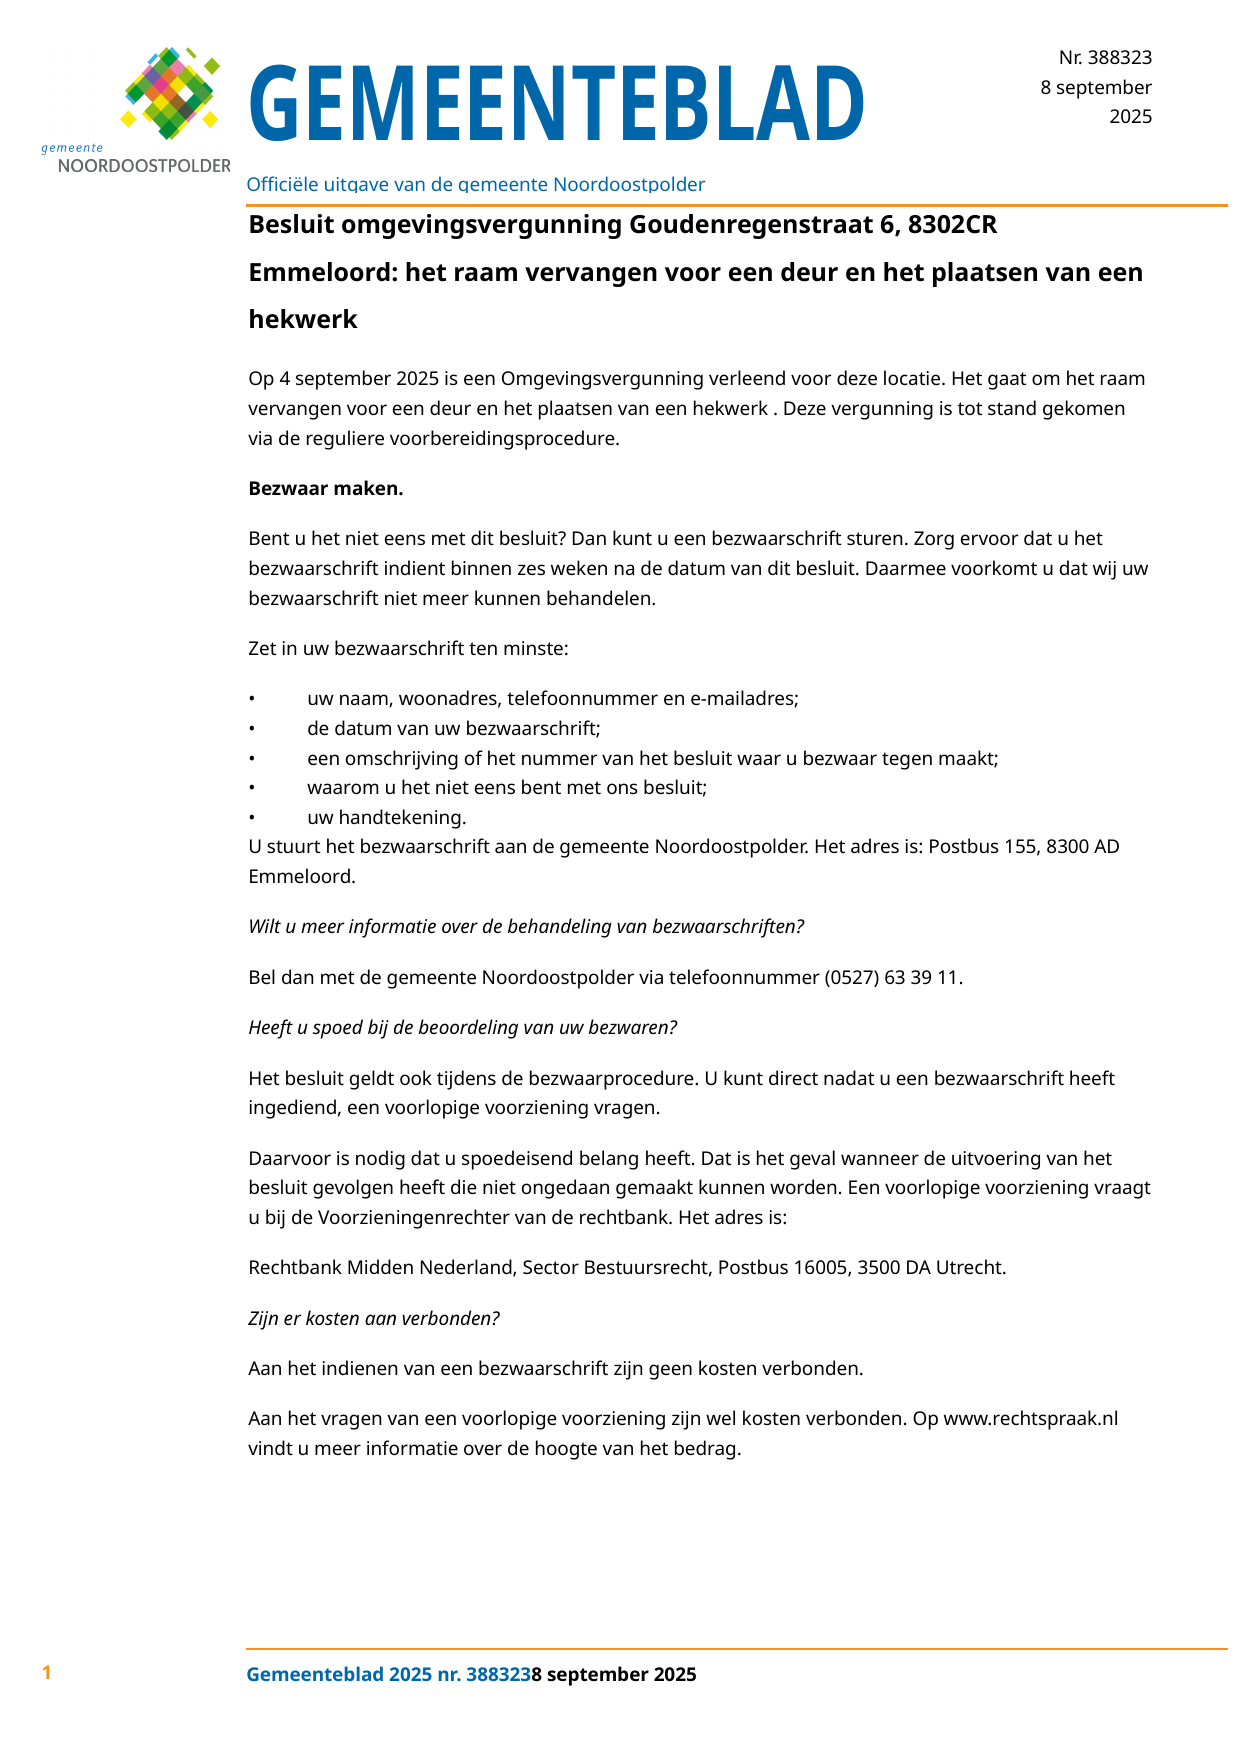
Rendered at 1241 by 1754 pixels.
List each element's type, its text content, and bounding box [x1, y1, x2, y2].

text Het besluit geldt ook tijdens de bezwaarprocedure. U kunt direct nadat u een bezwaarschrift heeft ingediend, een voorlopige voorziening vragen. [248, 1065, 1152, 1120]
text Daarvoor is nodig dat u spoedeisend belang heeft. Dat is het geval wanneer de uitvoering van het besluit gevolgen heeft die niet ongedaan gemaakt kunnen worden. Een voorlopige voorziening vraagt u bij de Voorzieningenrechter van de rechtbank. Het adres is: [248, 1145, 1152, 1229]
list waarom u het niet eens bent met ons besluit; [248, 774, 1152, 800]
text Bel dan met de gemeente Noordoostpolder via telefoonnummer (0527) 63 39 11. [248, 964, 1152, 989]
list uw handtekening. [248, 804, 1152, 829]
text Bezwaar maken. [248, 475, 1152, 501]
text Zijn er kosten aan verbonden? [248, 1305, 1152, 1330]
picture [41, 47, 231, 172]
list uw naam, woonadres, telefoonnummer en e-mailadres; [248, 686, 1152, 711]
text Bent u het niet eens met dit besluit? Dan kunt u een bezwaarschrift sturen. Zorg ervoor dat u het bezwaarschrift indient binnen zes weken na de datum van dit besluit. Daarmee voorkomt u dat wij uw bezwaarschrift niet meer kunnen behandelen. [248, 526, 1152, 610]
text U stuurt het bezwaarschrift aan de gemeente Noordoostpolder. Het adres is: Postbus 155, 8300 AD Emmeloord. [248, 833, 1152, 889]
list de datum van uw bezwaarschrift; [248, 715, 1152, 741]
text Wilt u meer informatie over de behandeling van bezwaarschriften? [248, 913, 1152, 939]
text Heeft u spoed bij de beoordeling van uw bezwaren? [248, 1014, 1152, 1040]
text Rechtbank Midden Nederland, Sector Bestuursrecht, Postbus 16005, 3500 DA Utrecht. [248, 1254, 1152, 1280]
text Aan het indienen van een bezwaarschrift zijn geen kosten verbonden. [248, 1355, 1152, 1381]
text Op 4 september 2025 is een Omgevingsvergunning verleend voor deze locatie. Het gaat om het raam vervangen voor een deur en het plaatsen van een hekwerk . Deze vergunning is tot stand gekomen via de reguliere voorbereidingsprocedure. [248, 366, 1152, 450]
list een omschrijving of het nummer van het besluit waar u bezwaar tegen maakt; [248, 745, 1152, 770]
text Zet in uw bezwaarschrift ten minste: [248, 635, 1152, 661]
text Aan het vragen van een voorlopige voorziening zijn wel kosten verbonden. Op www.rechtspraak.nl vindt u meer informatie over de hoogte van het bedrag. [248, 1406, 1152, 1461]
text Besluit omgevingsvergunning Goudenregenstraat 6, 8302CR Emmeloord: het raam vervangen voor een deur en het plaatsen van een hekwerk [248, 207, 1152, 336]
